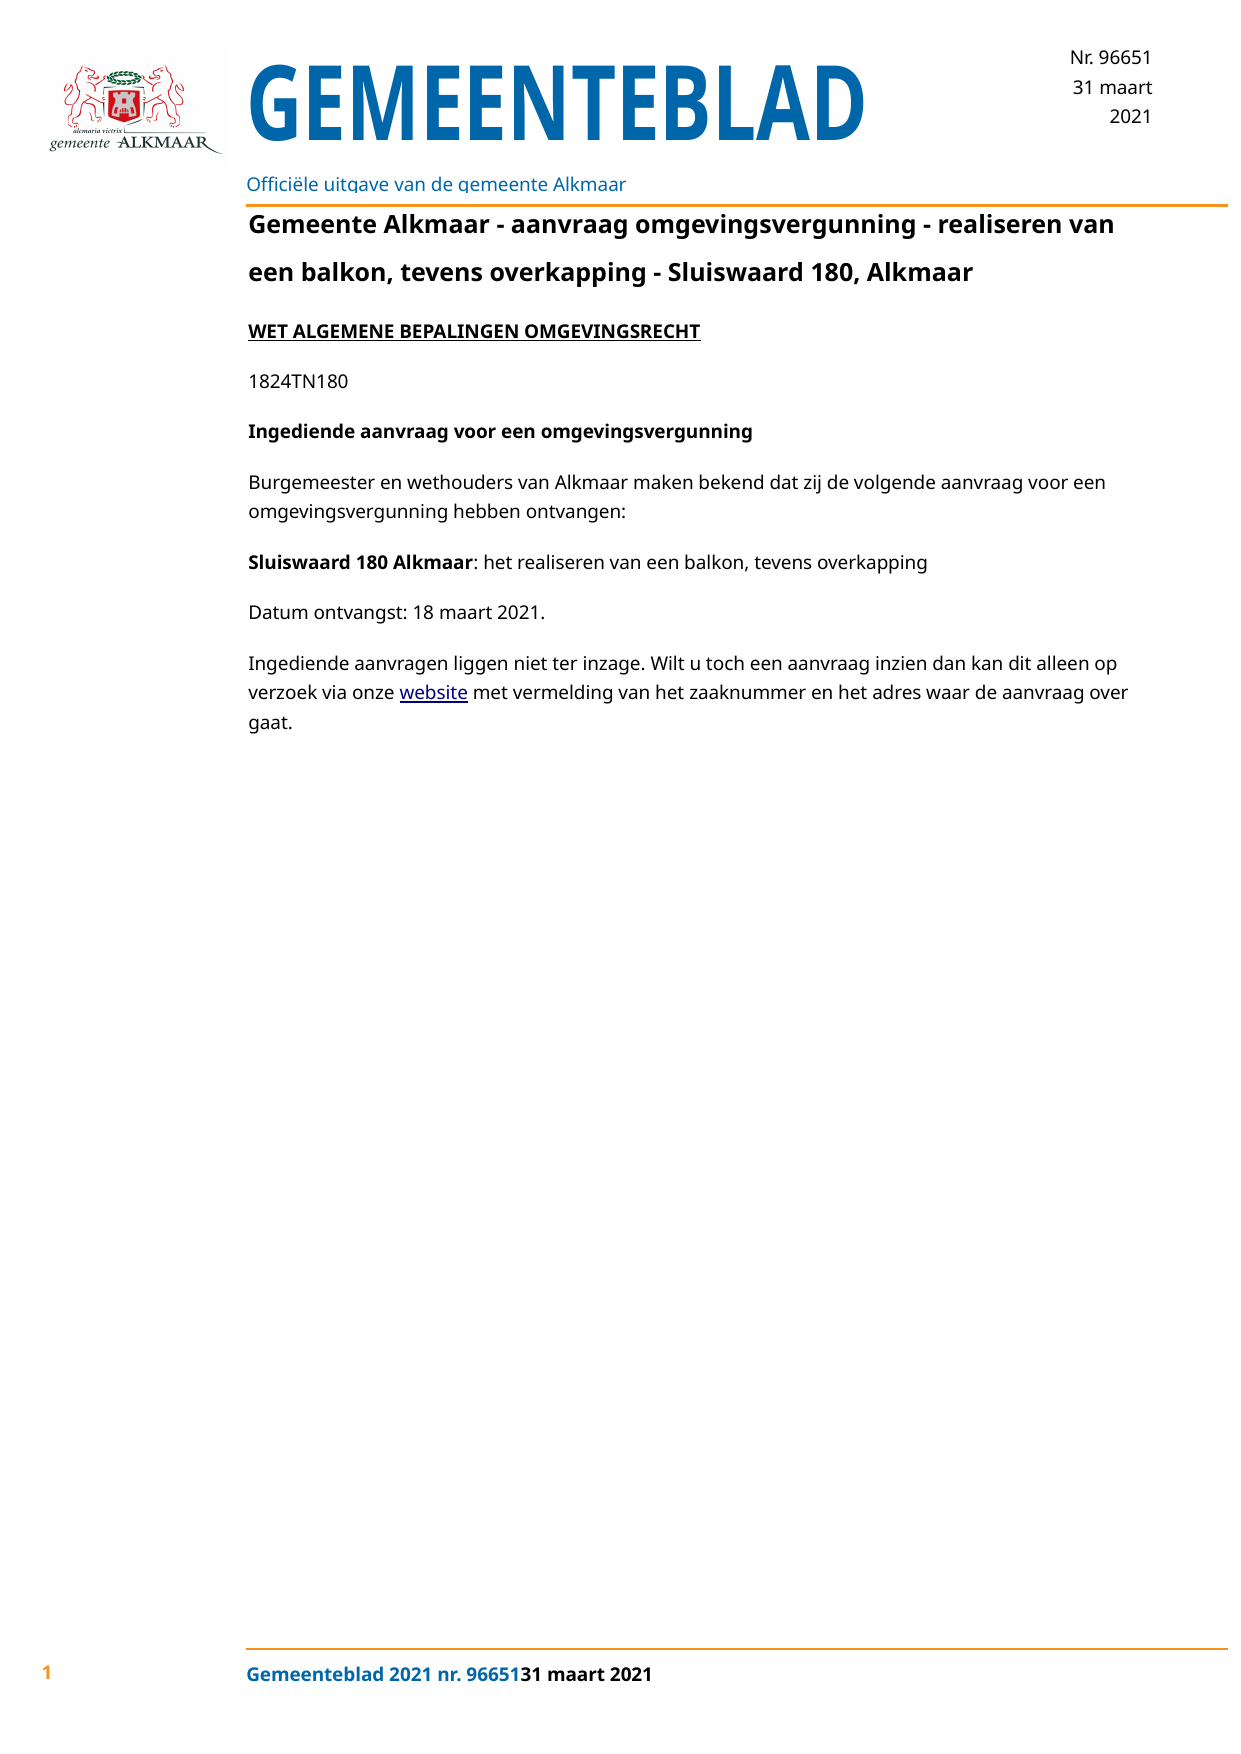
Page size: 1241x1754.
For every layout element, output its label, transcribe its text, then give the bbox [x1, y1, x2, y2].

text Datum ontvangst: 18 maart 2021. [248, 599, 1152, 625]
text WET ALGEMENE BEPALINGEN OMGEVINGSRECHT [248, 318, 1152, 344]
picture [41, 47, 231, 172]
text 1824TN180 [248, 368, 1152, 394]
text Ingediende aanvragen liggen niet ter inzage. Wilt u toch een aanvraag inzien dan kan dit alleen op verzoek via onze website met vermelding van het zaaknummer en het adres waar de aanvraag over gaat. [248, 650, 1152, 735]
text Ingediende aanvraag voor een omgevingsvergunning [248, 419, 1152, 444]
text Sluiswaard 180 Alkmaar: het realiseren van een balkon, tevens overkapping [248, 549, 1152, 575]
text Burgemeester en wethouders van Alkmaar maken bekend dat zij de volgende aanvraag voor een omgevingsvergunning hebben ontvangen: [248, 469, 1152, 524]
text Gemeente Alkmaar - aanvraag omgevingsvergunning - realiseren van een balkon, tevens overkapping - Sluiswaard 180, Alkmaar [248, 207, 1152, 288]
